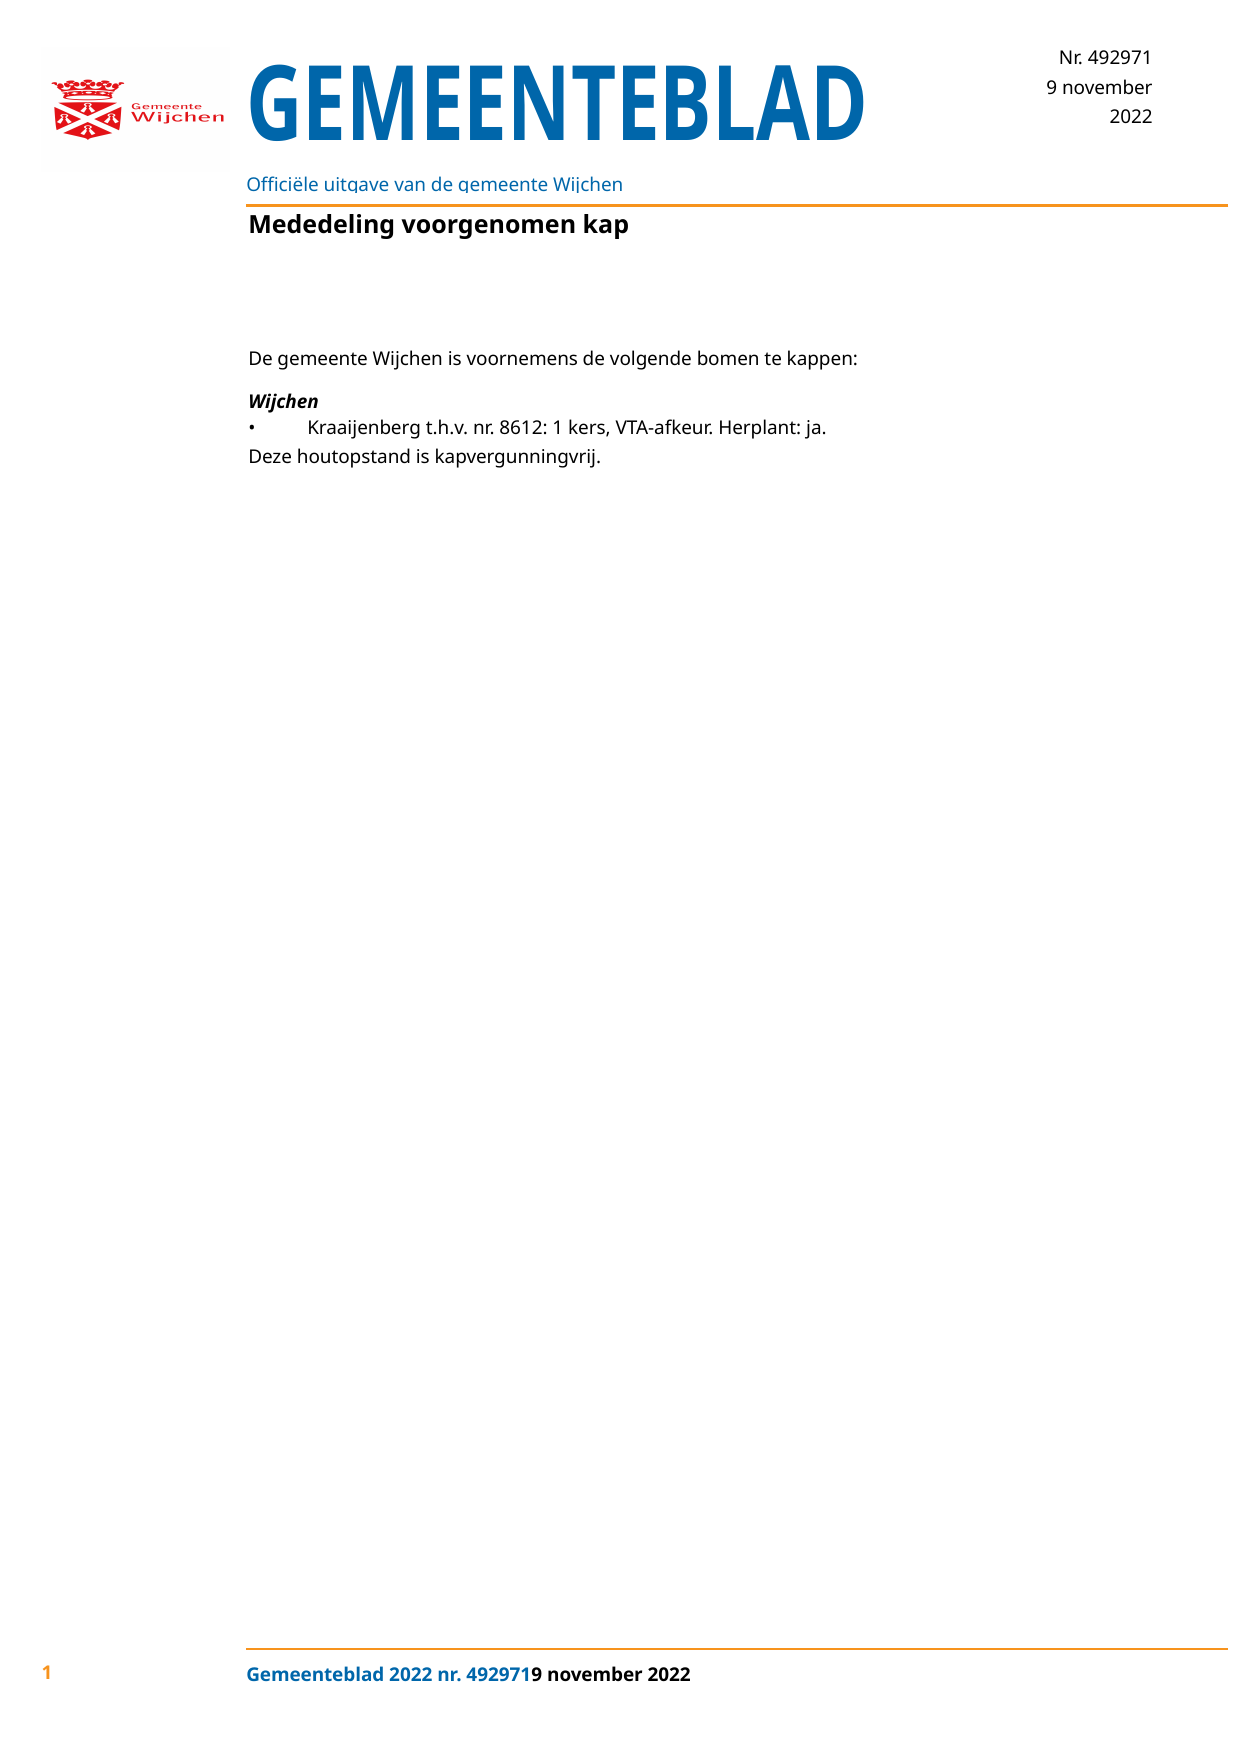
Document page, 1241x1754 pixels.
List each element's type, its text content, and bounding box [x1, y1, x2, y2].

picture [41, 47, 231, 172]
text Mededeling voorgenomen kap [248, 207, 1152, 241]
text De gemeente Wijchen is voornemens de volgende bomen te kappen: [248, 345, 1152, 371]
list Kraaijenberg t.h.v. nr. 8612: 1 kers, VTA-afkeur. Herplant: ja. [248, 414, 1152, 440]
text Wijchen [248, 388, 1152, 414]
text Deze houtopstand is kapvergunningvrij. [248, 444, 1152, 469]
